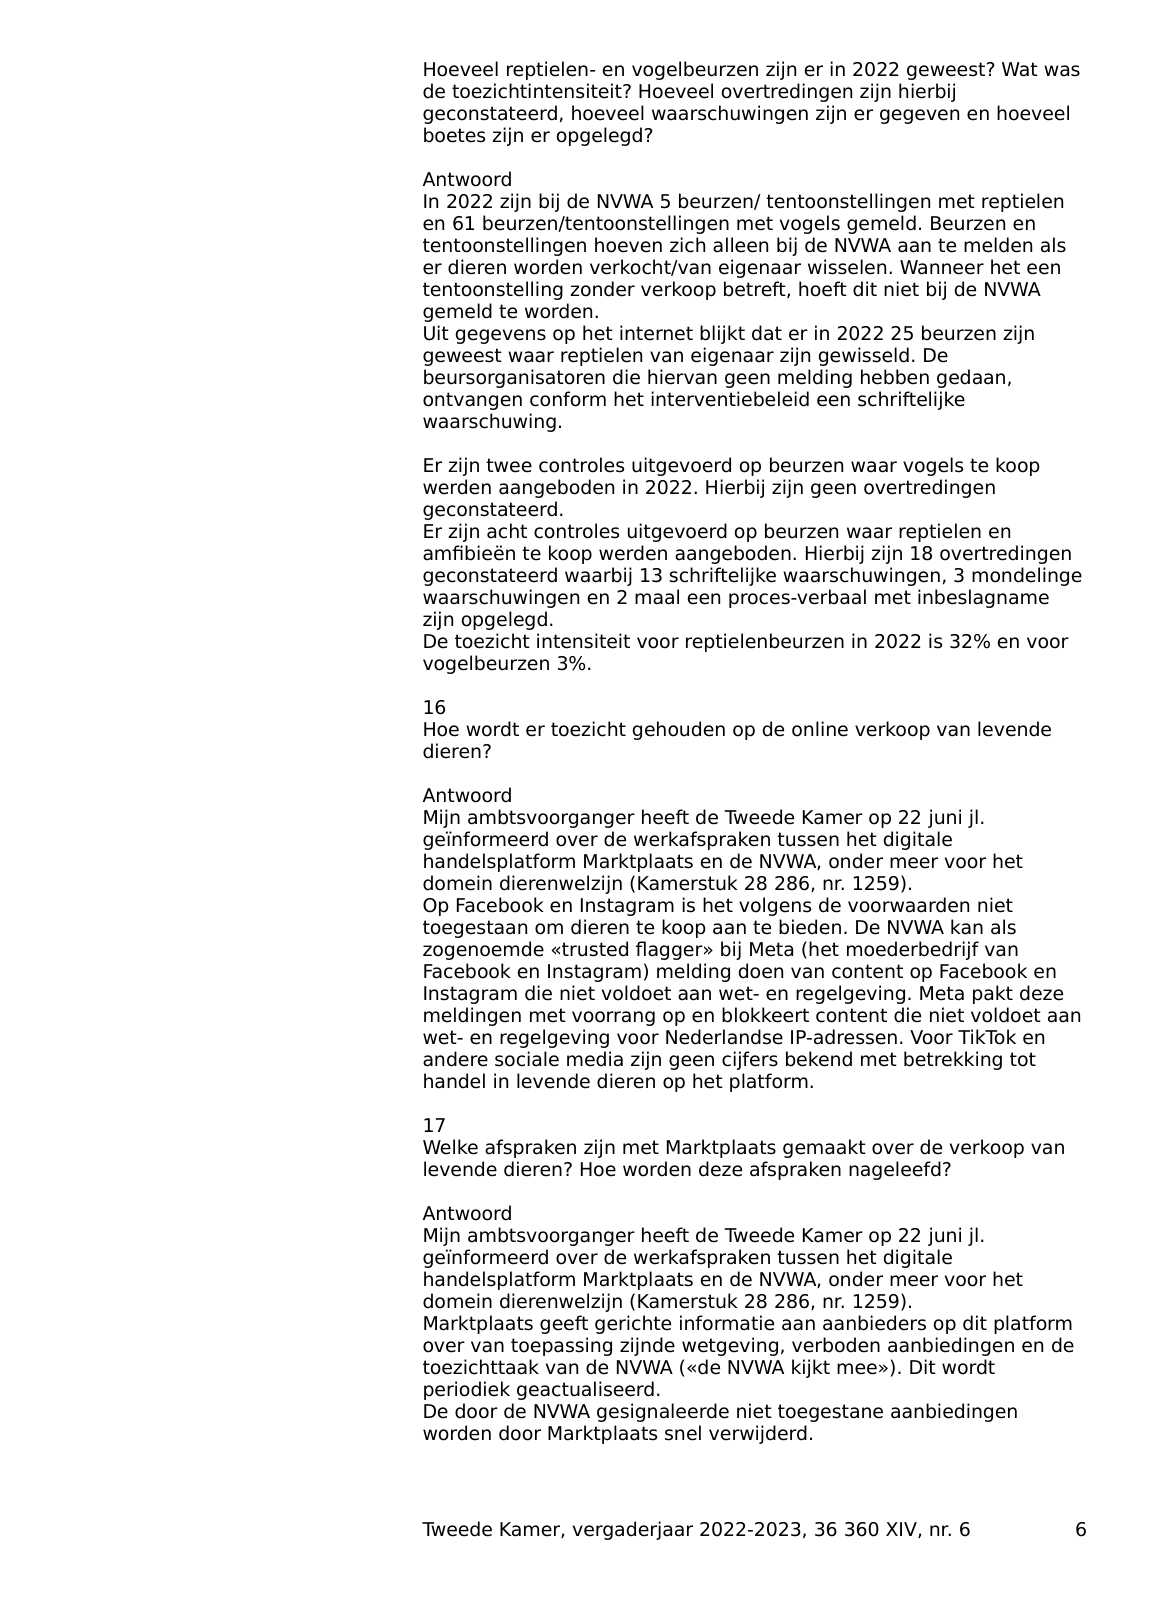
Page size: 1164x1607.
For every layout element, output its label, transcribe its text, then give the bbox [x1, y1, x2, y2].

text Mijn ambtsvoorganger heeft de Tweede Kamer op 22 juni jl. geïnformeerd over de werkafspraken tussen het digitale handelsplatform Marktplaats en de NVWA, onder meer voor het domein dierenwelzijn (Kamerstuk 28 286, nr. 1259). [422, 1225, 1087, 1313]
text Hoe wordt er toezicht gehouden op de online verkoop van levende dieren? [422, 719, 1087, 763]
text Mijn ambtsvoorganger heeft de Tweede Kamer op 22 juni jl. geïnformeerd over de werkafspraken tussen het digitale handelsplatform Marktplaats en de NVWA, onder meer voor het domein dierenwelzijn (Kamerstuk 28 286, nr. 1259). [422, 807, 1087, 895]
text 16 [422, 697, 1087, 719]
text Er zijn twee controles uitgevoerd op beurzen waar vogels te koop werden aangeboden in 2022. Hierbij zijn geen overtredingen geconstateerd. [422, 455, 1087, 521]
text Antwoord [422, 785, 1087, 807]
text De door de NVWA gesignaleerde niet toegestane aanbiedingen worden door Marktplaats snel verwijderd. [422, 1401, 1087, 1445]
text Hoeveel reptielen- en vogelbeurzen zijn er in 2022 geweest? Wat was de toezichtintensiteit? Hoeveel overtredingen zijn hierbij geconstateerd, hoeveel waarschuwingen zijn er gegeven en hoeveel boetes zijn er opgelegd? [422, 59, 1087, 147]
text Antwoord [422, 169, 1087, 191]
text Op Facebook en Instagram is het volgens de voorwaarden niet toegestaan om dieren te koop aan te bieden. De NVWA kan als zogenoemde «trusted flagger» bij Meta (het moederbedrijf van Facebook en Instagram) melding doen van content op Facebook en Instagram die niet voldoet aan wet- en regelgeving. Meta pakt deze meldingen met voorrang op en blokkeert content die niet voldoet aan wet- en regelgeving voor Nederlandse IP-adressen. Voor TikTok en andere sociale media zijn geen cijfers bekend met betrekking tot handel in levende dieren op het platform. [422, 895, 1087, 1093]
text Antwoord [422, 1203, 1087, 1225]
text Marktplaats geeft gerichte informatie aan aanbieders op dit platform over van toepassing zijnde wetgeving, verboden aanbiedingen en de toezichttaak van de NVWA («de NVWA kijkt mee»). Dit wordt periodiek geactualiseerd. [422, 1313, 1087, 1401]
text Uit gegevens op het internet blijkt dat er in 2022 25 beurzen zijn geweest waar reptielen van eigenaar zijn gewisseld. De beursorganisatoren die hiervan geen melding hebben gedaan, ontvangen conform het interventiebeleid een schriftelijke waarschuwing. [422, 323, 1087, 433]
text Welke afspraken zijn met Marktplaats gemaakt over de verkoop van levende dieren? Hoe worden deze afspraken nageleefd? [422, 1137, 1087, 1181]
text In 2022 zijn bij de NVWA 5 beurzen/ tentoonstellingen met reptielen en 61 beurzen/tentoonstellingen met vogels gemeld. Beurzen en tentoonstellingen hoeven zich alleen bij de NVWA aan te melden als er dieren worden verkocht/van eigenaar wisselen. Wanneer het een tentoonstelling zonder verkoop betreft, hoeft dit niet bij de NVWA gemeld te worden. [422, 191, 1087, 323]
text 17 [422, 1115, 1087, 1137]
text Er zijn acht controles uitgevoerd op beurzen waar reptielen en amfibieën te koop werden aangeboden. Hierbij zijn 18 overtredingen geconstateerd waarbij 13 schriftelijke waarschuwingen, 3 mondelinge waarschuwingen en 2 maal een proces-verbaal met inbeslagname zijn opgelegd. [422, 521, 1087, 631]
text De toezicht intensiteit voor reptielenbeurzen in 2022 is 32% en voor vogelbeurzen 3%. [422, 631, 1087, 675]
